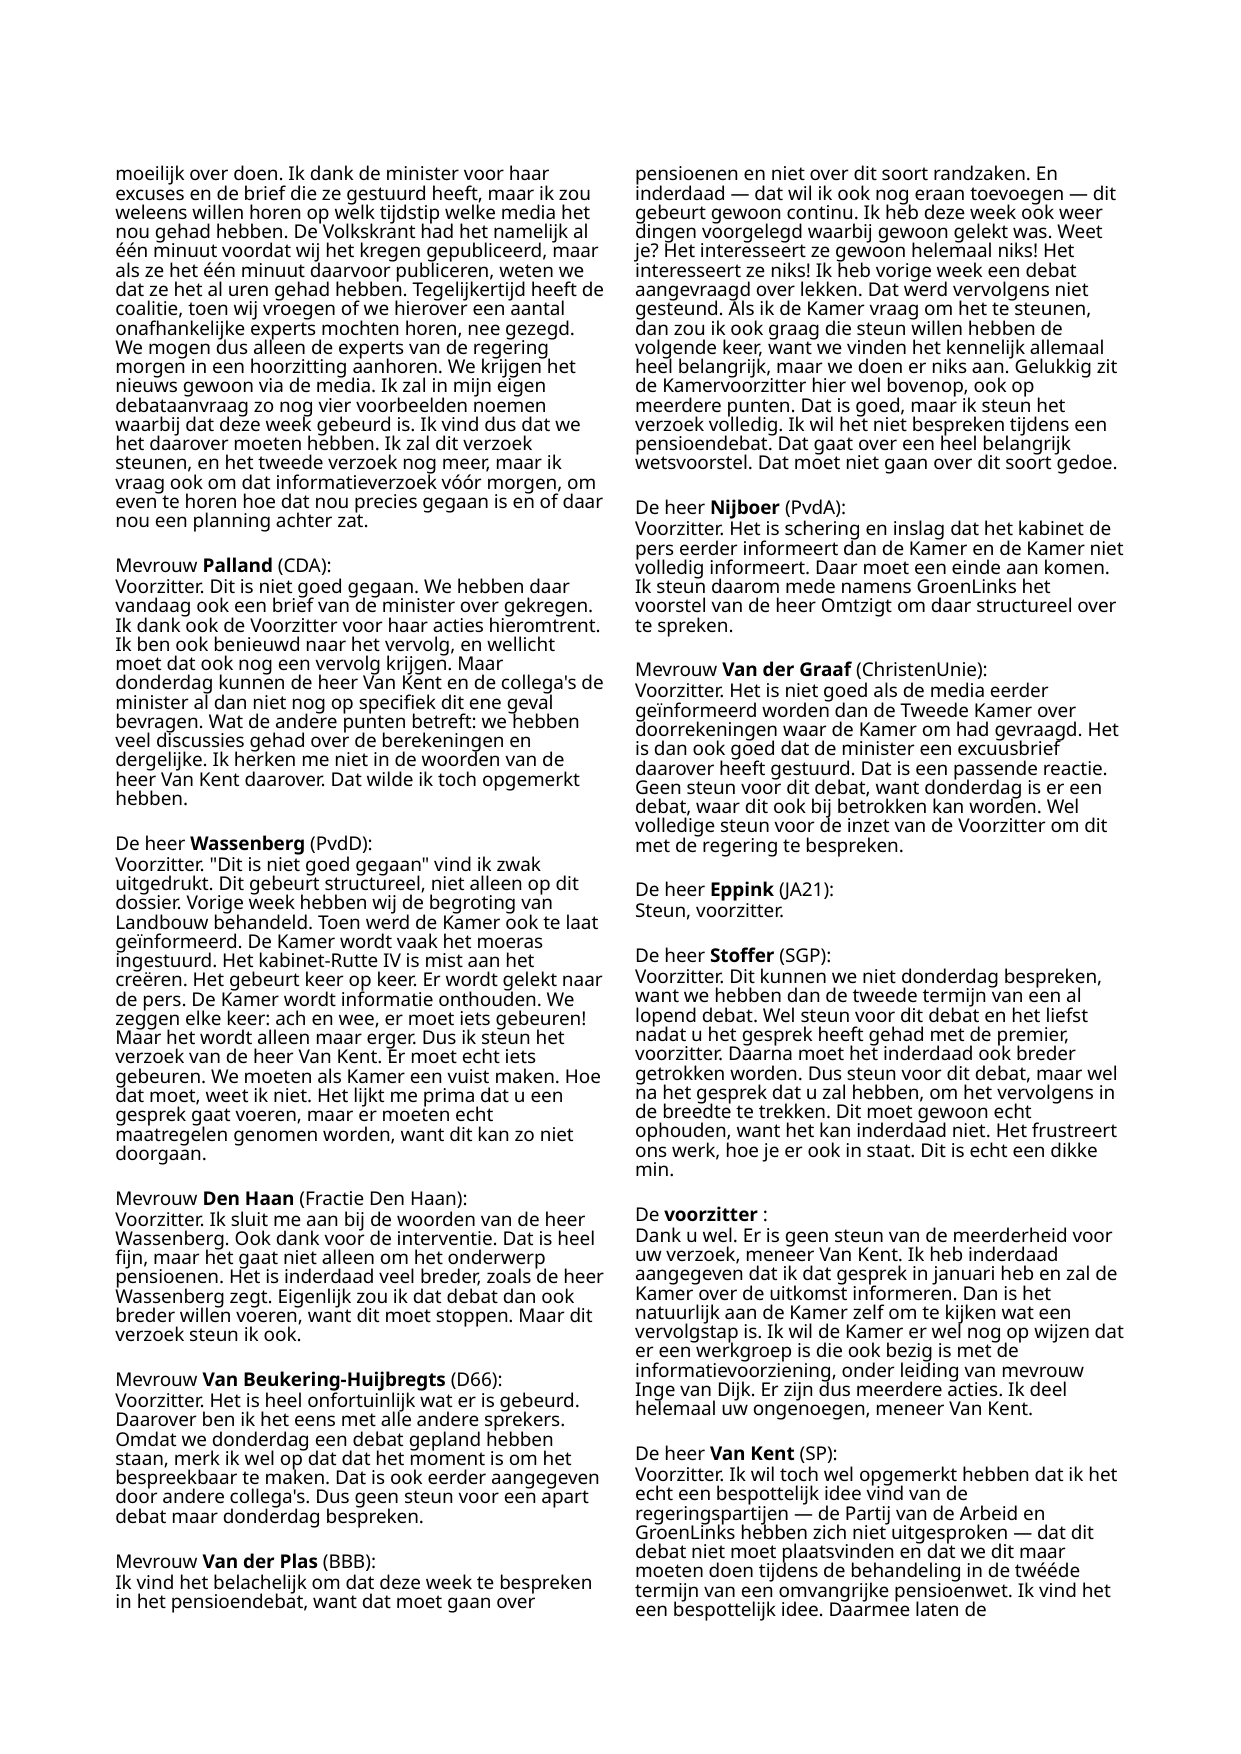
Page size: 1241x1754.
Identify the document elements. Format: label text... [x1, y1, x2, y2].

text Voorzitter. Dit kunnen we niet donderdag bespreken, want we hebben dan de tweede termijn van een al lopend debat. Wel steun voor dit debat en het liefst nadat u het gesprek heeft gehad met de premier, voorzitter. Daarna moet het inderdaad ook breder getrokken worden. Dus steun voor dit debat, maar wel na het gesprek dat u zal hebben, om het vervolgens in de breedte te trekken. Dit moet gewoon echt ophouden, want het kan inderdaad niet. Het frustreert ons werk, hoe je er ook in staat. Dit is echt een dikke min. [635, 968, 1125, 1180]
text De heer Eppink (JA21): [635, 877, 1125, 902]
text Ik vind het belachelijk om dat deze week te bespreken in het pensioendebat, want dat moet gaan over [115, 1574, 605, 1612]
text De heer Stoffer (SGP): [635, 942, 1125, 968]
text De heer Wassenberg (PvdD): [115, 830, 605, 856]
text De heer Van Kent (SP): [635, 1440, 1125, 1466]
text Steun, voorzitter. [635, 902, 1125, 922]
text Mevrouw Van Beukering-Huijbregts (D66): [115, 1366, 605, 1392]
text De voorzitter : [635, 1201, 1125, 1227]
text Voorzitter. Ik wil toch wel opgemerkt hebben dat ik het echt een bespottelijk idee vind van de regeringspartijen — de Partij van de Arbeid en GroenLinks hebben zich niet uitgesproken — dat dit debat niet moet plaatsvinden en dat we dit maar moeten doen tijdens de behandeling in de twééde termijn van een omvangrijke pensioenwet. Ik vind het een bespottelijk idee. Daarmee laten de [635, 1466, 1125, 1620]
text Mevrouw Van der Graaf (ChristenUnie): [635, 657, 1125, 682]
text De heer Nijboer (PvdA): [635, 494, 1125, 520]
text Mevrouw Van der Plas (BBB): [115, 1548, 605, 1574]
text Voorzitter. Het is niet goed als de media eerder geïnformeerd worden dan de Tweede Kamer over doorrekeningen waar de Kamer om had gevraagd. Het is dan ook goed dat de minister een excuusbrief daarover heeft gestuurd. Dat is een passende reactie. Geen steun voor dit debat, want donderdag is er een debat, waar dit ook bij betrokken kan worden. Wel volledige steun voor de inzet van de Voorzitter om dit met de regering te bespreken. [635, 682, 1125, 856]
text Dank u wel. Er is geen steun van de meerderheid voor uw verzoek, meneer Van Kent. Ik heb inderdaad aangegeven dat ik dat gesprek in januari heb en zal de Kamer over de uitkomst informeren. Dan is het natuurlijk aan de Kamer zelf om te kijken wat een vervolgstap is. Ik wil de Kamer er wel nog op wijzen dat er een werkgroep is die ook bezig is met de informatievoorziening, onder leiding van mevrouw Inge van Dijk. Er zijn dus meerdere acties. Ik deel helemaal uw ongenoegen, meneer Van Kent. [635, 1227, 1125, 1419]
text Voorzitter. "Dit is niet goed gegaan" vind ik zwak uitgedrukt. Dit gebeurt structureel, niet alleen op dit dossier. Vorige week hebben wij de begroting van Landbouw behandeld. Toen werd de Kamer ook te laat geïnformeerd. De Kamer wordt vaak het moeras ingestuurd. Het kabinet-Rutte IV is mist aan het creëren. Het gebeurt keer op keer. Er wordt gelekt naar de pers. De Kamer wordt informatie onthouden. We zeggen elke keer: ach en wee, er moet iets gebeuren! Maar het wordt alleen maar erger. Dus ik steun het verzoek van de heer Van Kent. Er moet echt iets gebeuren. We moeten als Kamer een vuist maken. Hoe dat moet, weet ik niet. Het lijkt me prima dat u een gesprek gaat voeren, maar er moeten echt maatregelen genomen worden, want dit kan zo niet doorgaan. [115, 856, 605, 1164]
text Voorzitter. Het is heel onfortuinlijk wat er is gebeurd. Daarover ben ik het eens met alle andere sprekers. Omdat we donderdag een debat gepland hebben staan, merk ik wel op dat dat het moment is om het bespreekbaar te maken. Dat is ook eerder aangegeven door andere collega's. Dus geen steun voor een apart debat maar donderdag bespreken. [115, 1392, 605, 1527]
text Voorzitter. Ik sluit me aan bij de woorden van de heer Wassenberg. Ook dank voor de interventie. Dat is heel fijn, maar het gaat niet alleen om het onderwerp pensioenen. Het is inderdaad veel breder, zoals de heer Wassenberg zegt. Eigenlijk zou ik dat debat dan ook breder willen voeren, want dit moet stoppen. Maar dit verzoek steun ik ook. [115, 1211, 605, 1346]
text pensioenen en niet over dit soort randzaken. En inderdaad — dat wil ik ook nog eraan toevoegen — dit gebeurt gewoon continu. Ik heb deze week ook weer dingen voorgelegd waarbij gewoon gelekt was. Weet je? Het interesseert ze gewoon helemaal niks! Het interesseert ze niks! Ik heb vorige week een debat aangevraagd over lekken. Dat werd vervolgens niet gesteund. Als ik de Kamer vraag om het te steunen, dan zou ik ook graag die steun willen hebben de volgende keer, want we vinden het kennelijk allemaal heel belangrijk, maar we doen er niks aan. Gelukkig zit de Kamervoorzitter hier wel bovenop, ook op meerdere punten. Dat is goed, maar ik steun het verzoek volledig. Ik wil het niet bespreken tijdens een pensioendebat. Dat gaat over een heel belangrijk wetsvoorstel. Dat moet niet gaan over dit soort gedoe. [635, 165, 1125, 474]
text moeilijk over doen. Ik dank de minister voor haar excuses en de brief die ze gestuurd heeft, maar ik zou weleens willen horen op welk tijdstip welke media het nou gehad hebben. De Volkskrant had het namelijk al één minuut voordat wij het kregen gepubliceerd, maar als ze het één minuut daarvoor publiceren, weten we dat ze het al uren gehad hebben. Tegelijkertijd heeft de coalitie, toen wij vroegen of we hierover een aantal onafhankelijke experts mochten horen, nee gezegd. We mogen dus alleen de experts van de regering morgen in een hoorzitting aanhoren. We krijgen het nieuws gewoon via de media. Ik zal in mijn eigen debataanvraag zo nog vier voorbeelden noemen waarbij dat deze week gebeurd is. Ik vind dus dat we het daarover moeten hebben. Ik zal dit verzoek steunen, en het tweede verzoek nog meer, maar ik vraag ook om dat informatieverzoek vóór morgen, om even te horen hoe dat nou precies gegaan is en of daar nou een planning achter zat. [115, 165, 605, 531]
text Voorzitter. Het is schering en inslag dat het kabinet de pers eerder informeert dan de Kamer en de Kamer niet volledig informeert. Daar moet een einde aan komen. Ik steun daarom mede namens GroenLinks het voorstel van de heer Omtzigt om daar structureel over te spreken. [635, 520, 1125, 636]
text Voorzitter. Dit is niet goed gegaan. We hebben daar vandaag ook een brief van de minister over gekregen. Ik dank ook de Voorzitter voor haar acties hieromtrent. Ik ben ook benieuwd naar het vervolg, en wellicht moet dat ook nog een vervolg krijgen. Maar donderdag kunnen de heer Van Kent en de collega's de minister al dan niet nog op specifiek dit ene geval bevragen. Wat de andere punten betreft: we hebben veel discussies gehad over de berekeningen en dergelijke. Ik herken me niet in de woorden van de heer Van Kent daarover. Dat wilde ik toch opgemerkt hebben. [115, 578, 605, 809]
text Mevrouw Palland (CDA): [115, 552, 605, 578]
text Mevrouw Den Haan (Fractie Den Haan): [115, 1185, 605, 1211]
